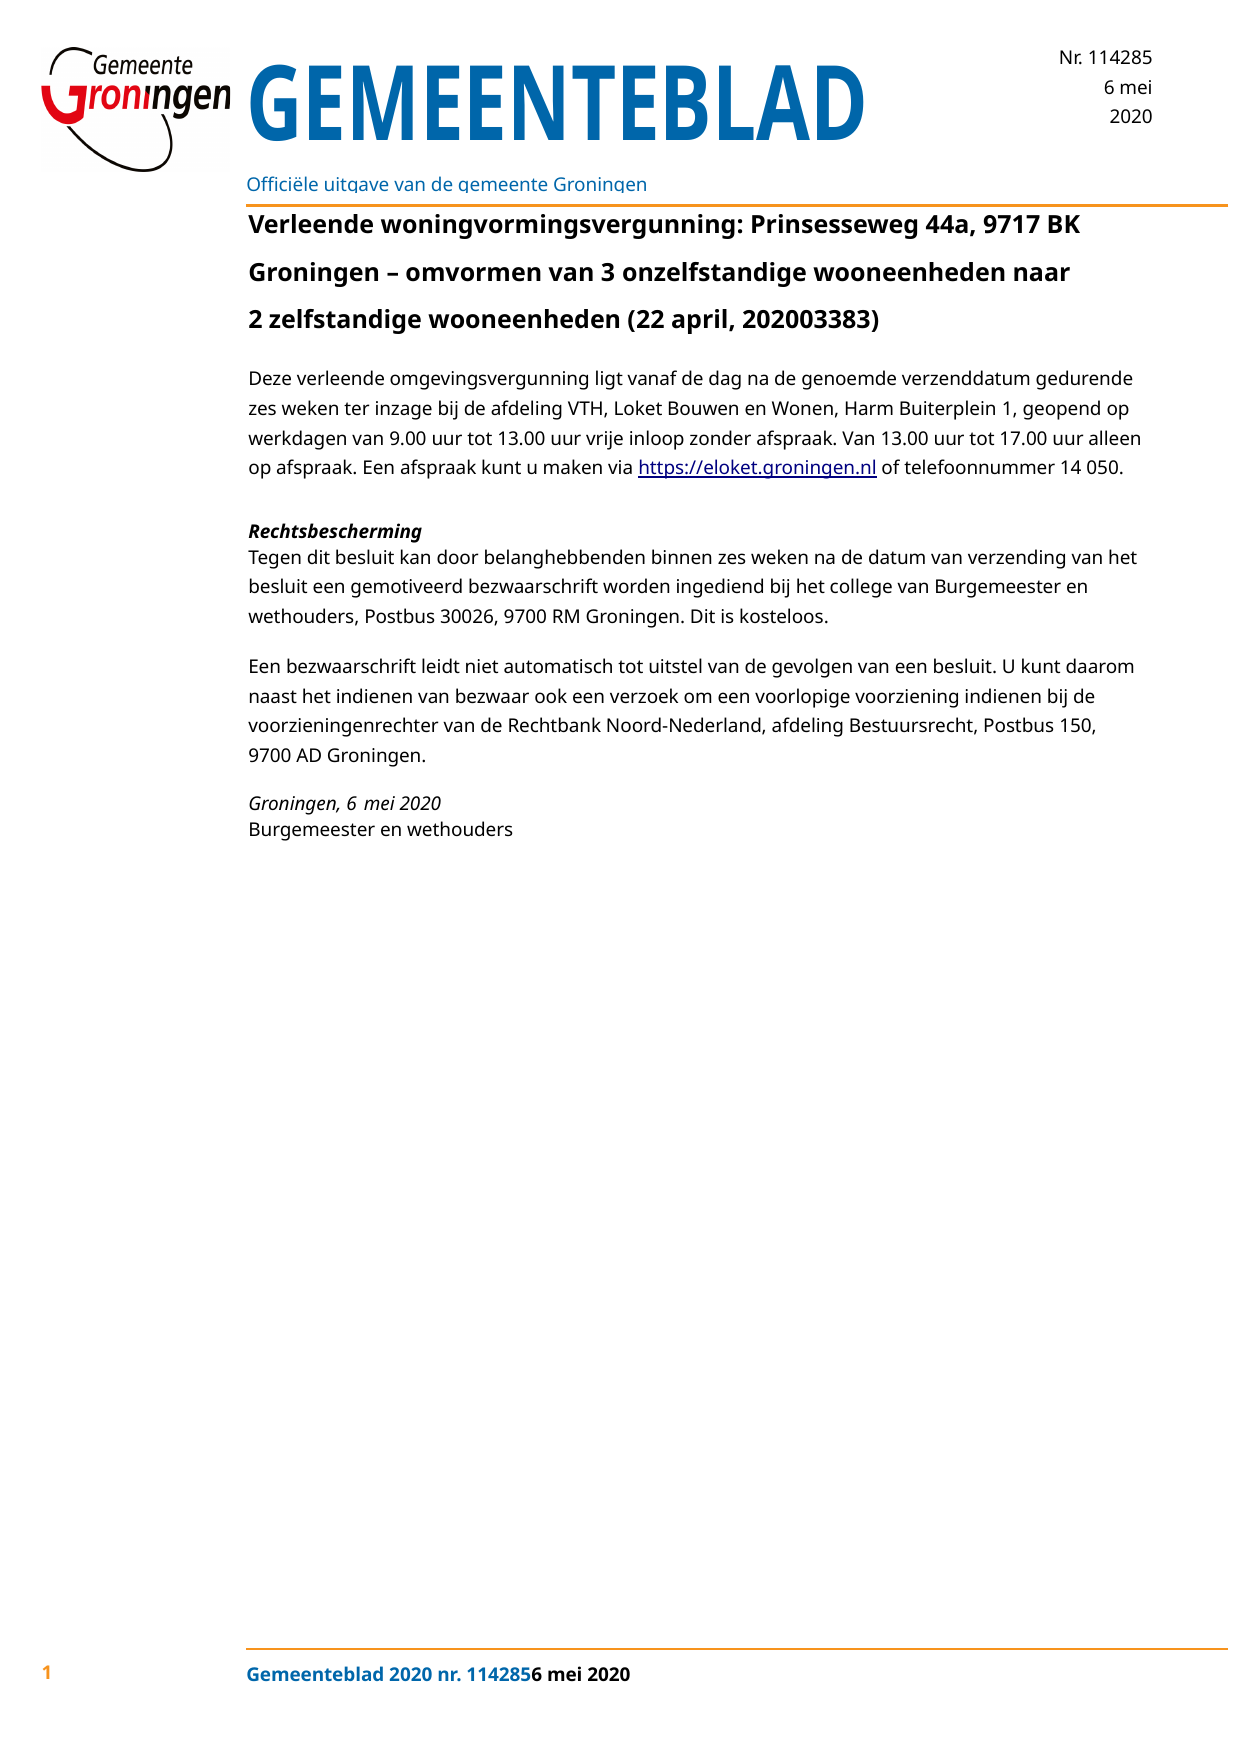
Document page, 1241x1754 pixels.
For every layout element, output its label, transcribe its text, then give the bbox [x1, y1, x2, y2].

picture [41, 47, 231, 172]
text Een bezwaarschrift leidt niet automatisch tot uitstel van de gevolgen van een besluit. U kunt daarom naast het indienen van bezwaar ook een verzoek om een voorlopige voorziening indienen bij de voorzieningenrechter van de Rechtbank Noord-Nederland, afdeling Bestuursrecht, Postbus 150, 9700 AD Groningen. [248, 653, 1152, 768]
text Burgemeester en wethouders [248, 816, 1152, 842]
text Tegen dit besluit kan door belanghebbenden binnen zes weken na de datum van verzending van het besluit een gemotiveerd bezwaarschrift worden ingediend bij het college van Burgemeester en wethouders, Postbus 30026, 9700 RM Groningen. Dit is kosteloos. [248, 544, 1152, 629]
text Deze verleende omgevingsvergunning ligt vanaf de dag na de genoemde verzenddatum gedurende zes weken ter inzage bij de afdeling VTH, Loket Bouwen en Wonen, Harm Buiterplein 1, geopend op werkdagen van 9.00 uur tot 13.00 uur vrije inloop zonder afspraak. Van 13.00 uur tot 17.00 uur alleen op afspraak. Een afspraak kunt u maken via https://eloket.groningen.nl of telefoonnummer 14 050. [248, 366, 1152, 480]
text Rechtsbescherming [248, 518, 1152, 544]
text Groningen, 6 mei 2020 [248, 790, 1152, 816]
text Verleende woningvormingsvergunning: Prinsesseweg 44a, 9717 BK Groningen – omvormen van 3 onzelfstandige wooneenheden naar 2 zelfstandige wooneenheden (22 april, 202003383) [248, 207, 1152, 336]
